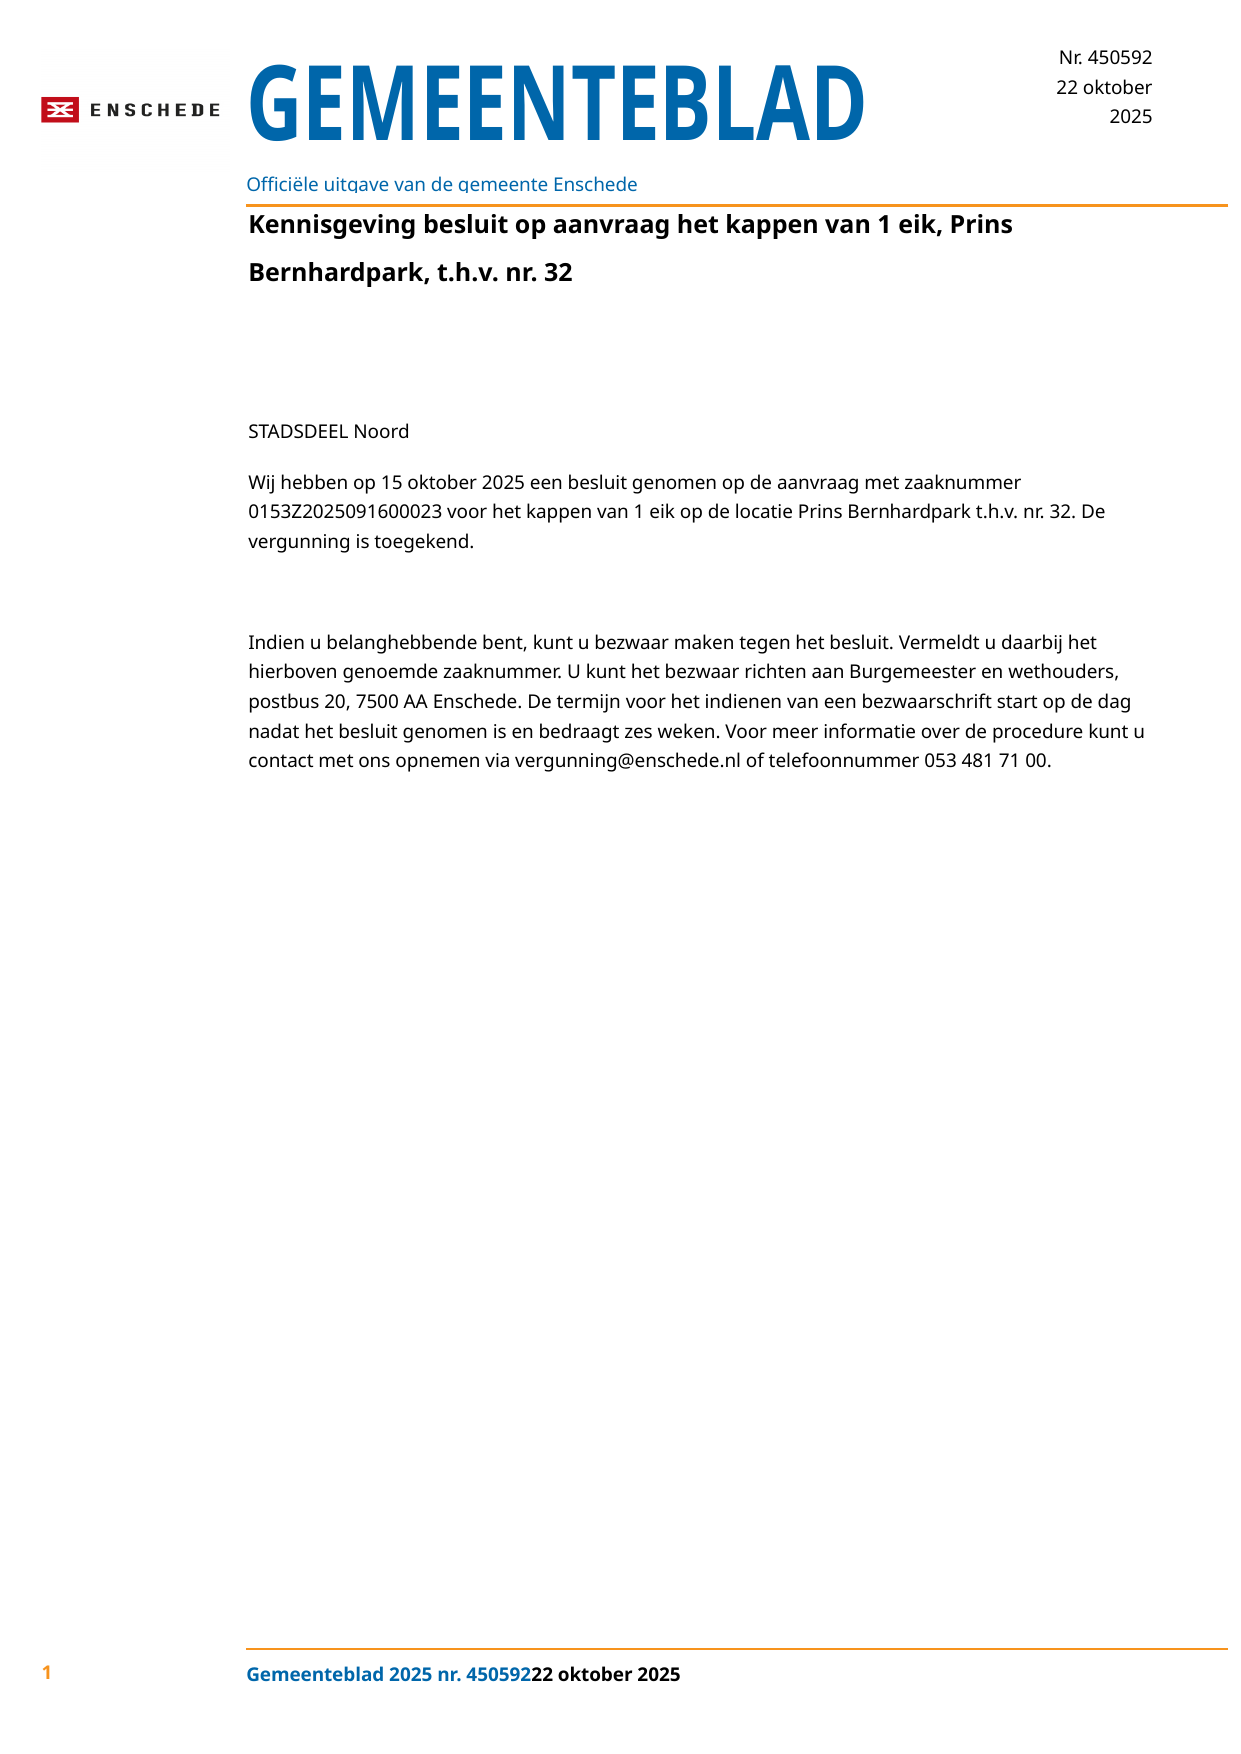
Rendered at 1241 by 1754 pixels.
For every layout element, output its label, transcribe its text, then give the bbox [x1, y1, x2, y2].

text Indien u belanghebbende bent, kunt u bezwaar maken tegen het besluit. Vermeldt u daarbij het hierboven genoemde zaaknummer. U kunt het bezwaar richten aan Burgemeester en wethouders, postbus 20, 7500 AA Enschede. De termijn voor het indienen van een bezwaarschrift start op de dag nadat het besluit genomen is en bedraagt zes weken. Voor meer informatie over de procedure kunt u contact met ons opnemen via vergunning@enschede.nl of telefoonnummer 053 481 71 00. [248, 629, 1152, 773]
text Wij hebben op 15 oktober 2025 een besluit genomen op de aanvraag met zaaknummer 0153Z2025091600023 voor het kappen van 1 eik op de locatie Prins Bernhardpark t.h.v. nr. 32. De vergunning is toegekend. [248, 469, 1152, 554]
text STADSDEEL Noord [248, 419, 1152, 444]
text Kennisgeving besluit op aanvraag het kappen van 1 eik, Prins Bernhardpark, t.h.v. nr. 32 [248, 207, 1152, 288]
picture [41, 47, 231, 172]
